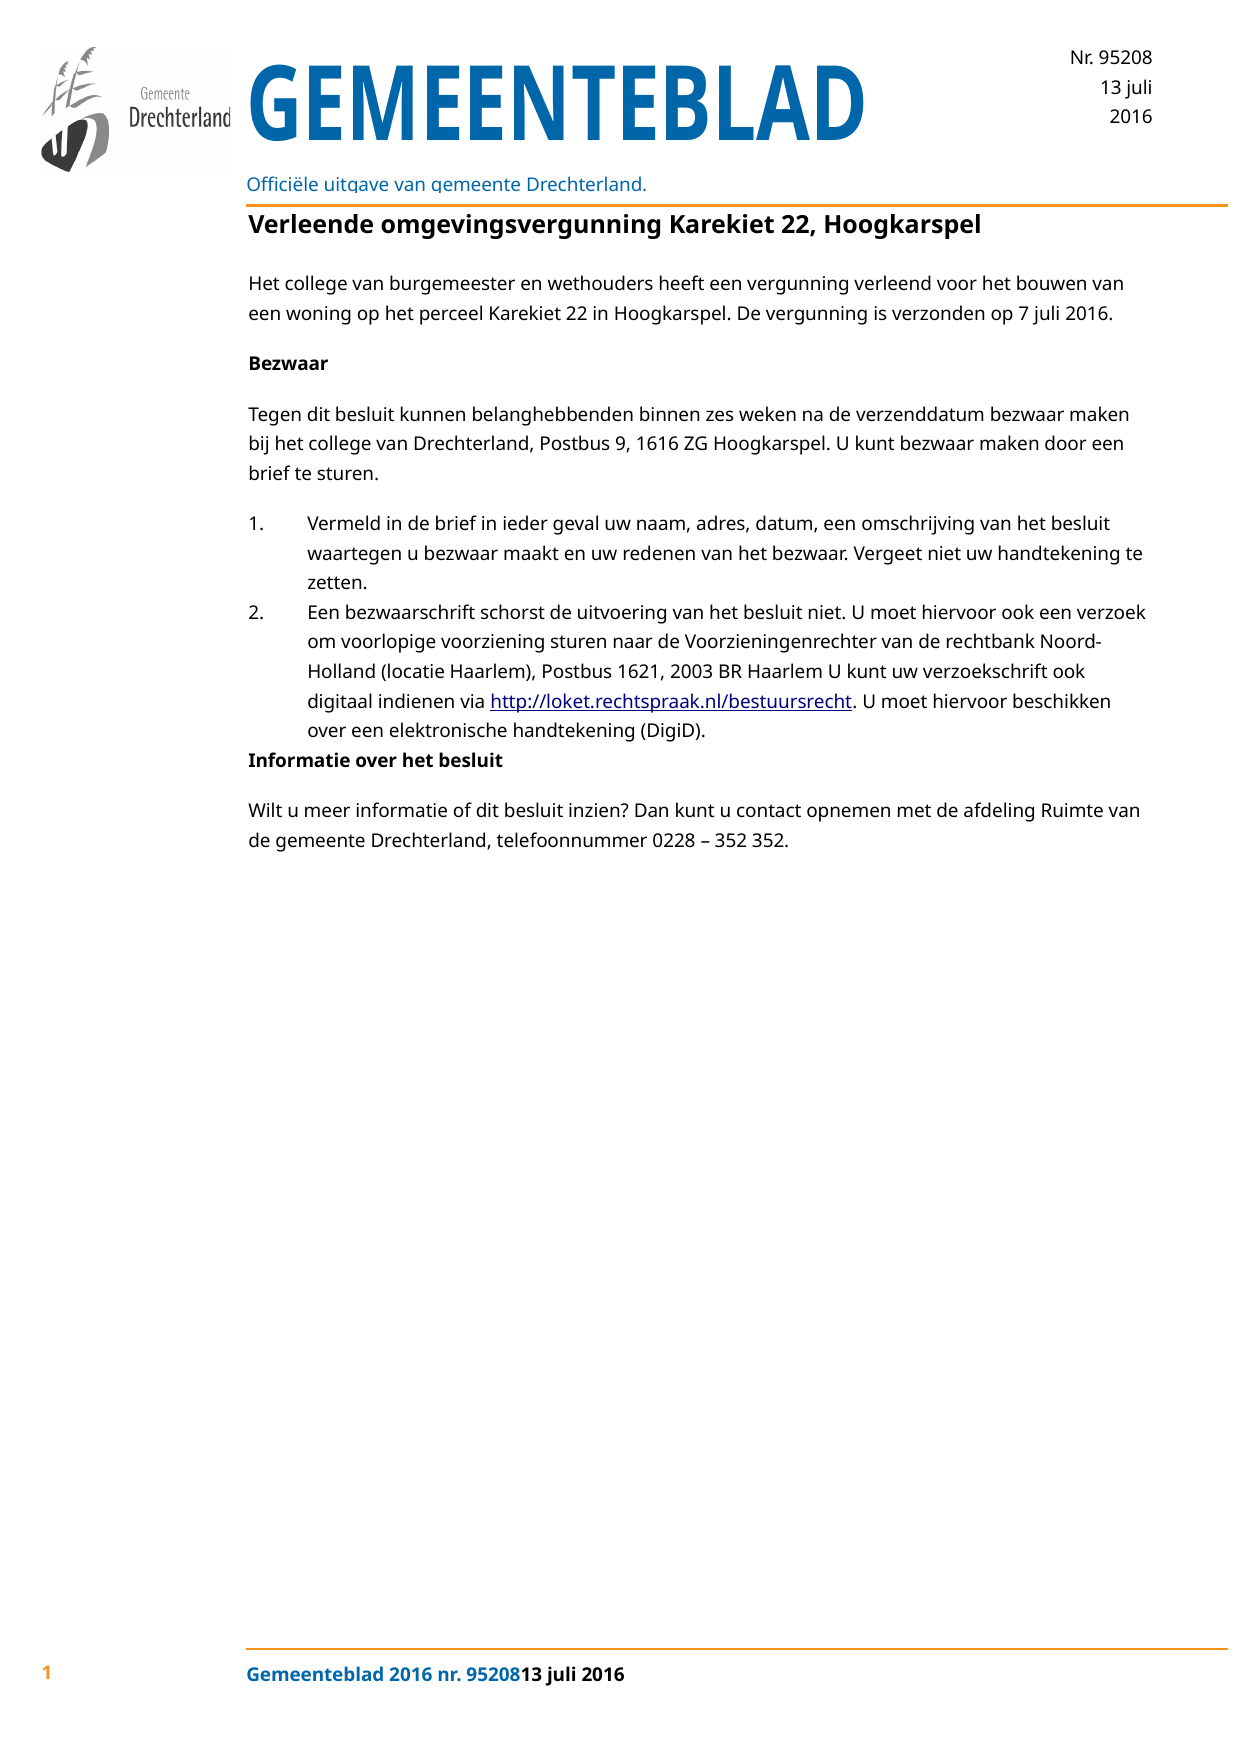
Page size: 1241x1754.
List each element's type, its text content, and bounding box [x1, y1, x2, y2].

list Vermeld in de brief in ieder geval uw naam, adres, datum, een omschrijving van het besluit waartegen u bezwaar maakt en uw redenen van het bezwaar. Vergeet niet uw handtekening te zetten. [248, 510, 1152, 595]
text Bezwaar [248, 350, 1152, 376]
list Een bezwaarschrift schorst de uitvoering van het besluit niet. U moet hiervoor ook een verzoek om voorlopige voorziening sturen naar de Voorzieningenrechter van de rechtbank Noord-Holland (locatie Haarlem), Postbus 1621, 2003 BR Haarlem U kunt uw verzoekschrift ook digitaal indienen via http://loket.rechtspraak.nl/bestuursrecht. U moet hiervoor beschikken over een elektronische handtekening (DigiD). [248, 599, 1152, 743]
picture [41, 47, 231, 172]
text Wilt u meer informatie of dit besluit inzien? Dan kunt u contact opnemen met de afdeling Ruimte van de gemeente Drechterland, telefoonnummer 0228 – 352 352. [248, 797, 1152, 853]
text Verleende omgevingsvergunning Karekiet 22, Hoogkarspel [248, 207, 1152, 241]
text Tegen dit besluit kunnen belanghebbenden binnen zes weken na de verzenddatum bezwaar maken bij het college van Drechterland, Postbus 9, 1616 ZG Hoogkarspel. U kunt bezwaar maken door een brief te sturen. [248, 401, 1152, 486]
text Informatie over het besluit [248, 747, 1152, 773]
text Het college van burgemeester en wethouders heeft een vergunning verleend voor het bouwen van een woning op het perceel Karekiet 22 in Hoogkarspel. De vergunning is verzonden op 7 juli 2016. [248, 270, 1152, 326]
